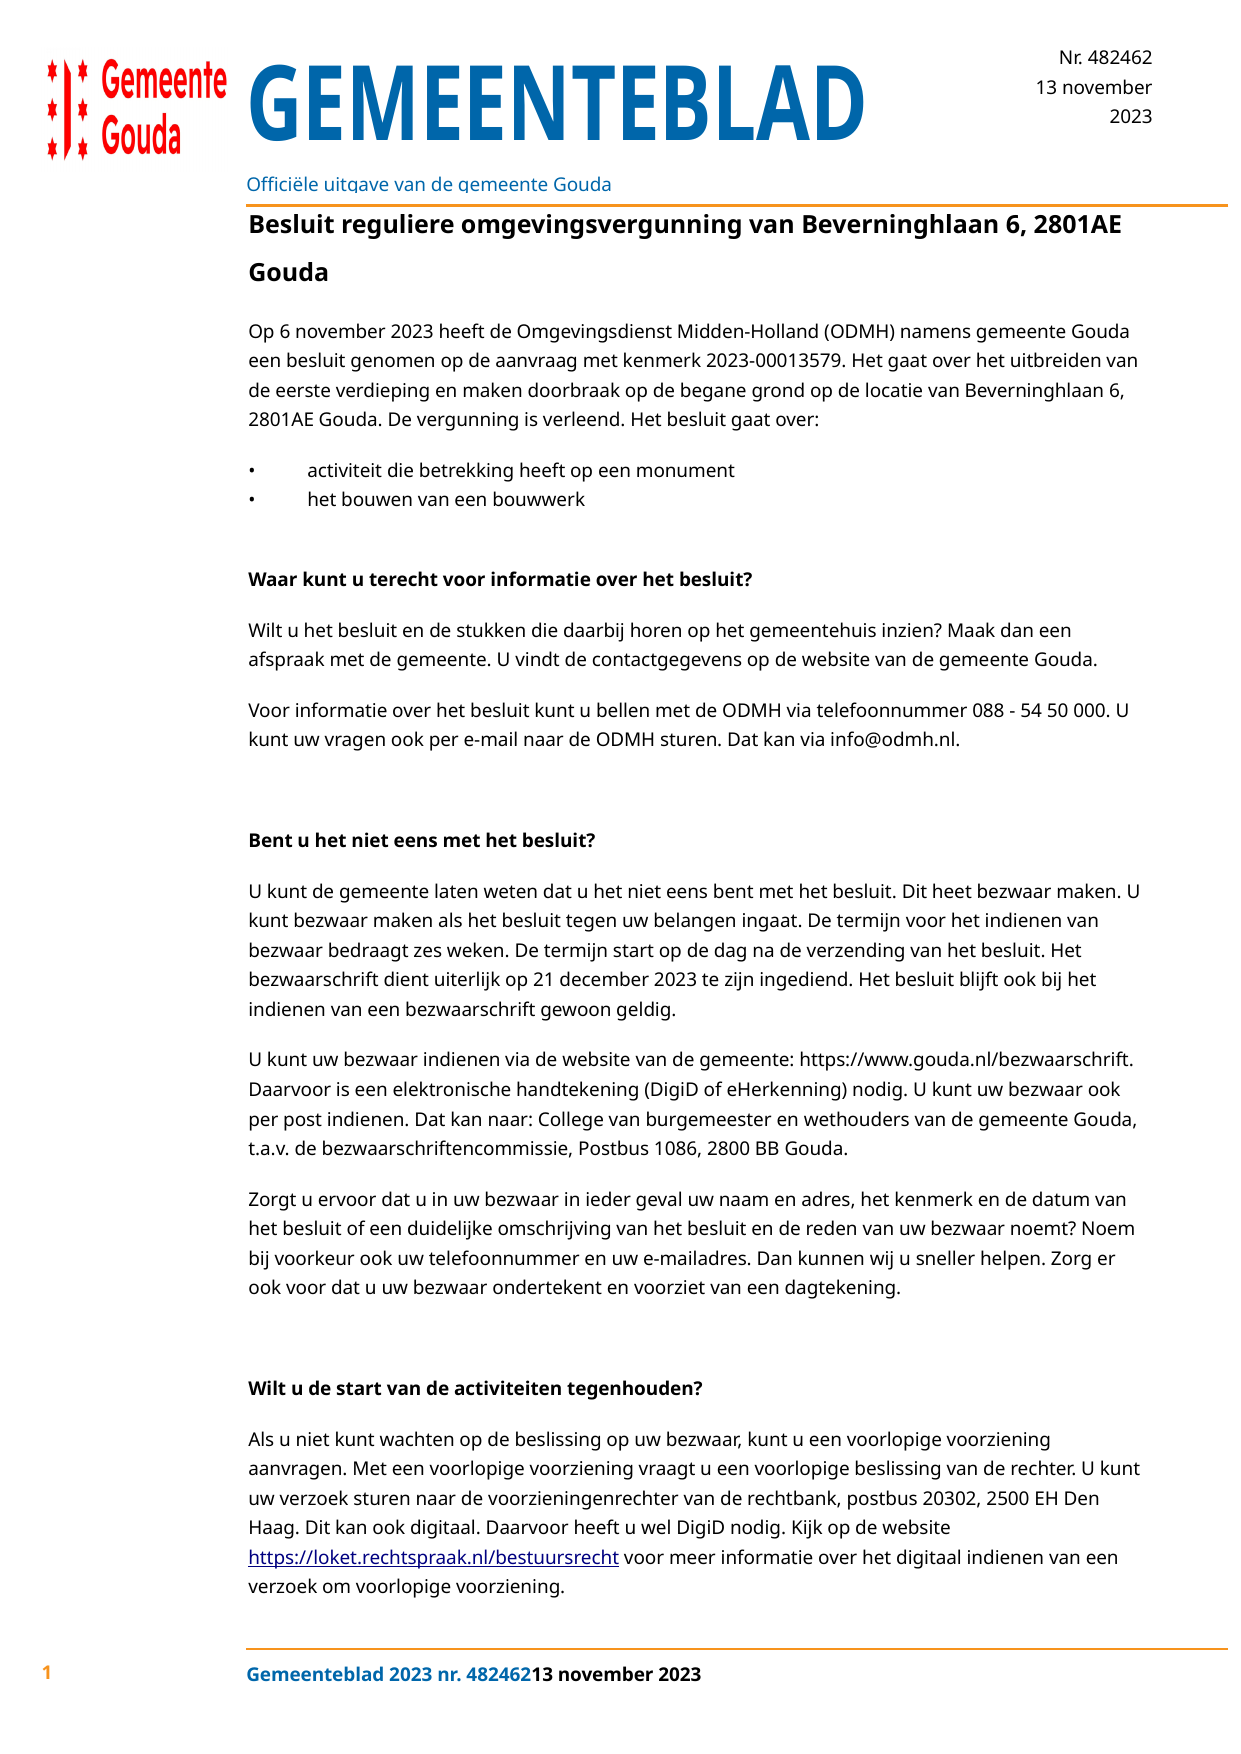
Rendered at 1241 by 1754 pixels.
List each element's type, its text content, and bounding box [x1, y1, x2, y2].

text U kunt de gemeente laten weten dat u het niet eens bent met het besluit. Dit heet bezwaar maken. U kunt bezwaar maken als het besluit tegen uw belangen ingaat. De termijn voor het indienen van bezwaar bedraagt zes weken. De termijn start op de dag na de verzending van het besluit. Het bezwaarschrift dient uiterlijk op 21 december 2023 te zijn ingediend. Het besluit blijft ook bij het indienen van een bezwaarschrift gewoon geldig. [248, 878, 1152, 1022]
text Wilt u het besluit en de stukken die daarbij horen op het gemeentehuis inzien? Maak dan een afspraak met de gemeente. U vindt de contactgegevens op de website van de gemeente Gouda. [248, 617, 1152, 672]
text U kunt uw bezwaar indienen via de website van de gemeente: https://www.gouda.nl/bezwaarschrift. Daarvoor is een elektronische handtekening (DigiD of eHerkenning) nodig. U kunt uw bezwaar ook per post indienen. Dat kan naar: College van burgemeester en wethouders van de gemeente Gouda, t.a.v. de bezwaarschriftencommissie, Postbus 1086, 2800 BB Gouda. [248, 1047, 1152, 1161]
text Bent u het niet eens met het besluit? [248, 827, 1152, 853]
text Op 6 november 2023 heeft de Omgevingsdienst Midden-Holland (ODMH) namens gemeente Gouda een besluit genomen op de aanvraag met kenmerk 2023-00013579. Het gaat over het uitbreiden van de eerste verdieping en maken doorbraak op de begane grond op de locatie van Beverninghlaan 6, 2801AE Gouda. De vergunning is verleend. Het besluit gaat over: [248, 318, 1152, 432]
text Voor informatie over het besluit kunt u bellen met de ODMH via telefoonnummer 088 - 54 50 000. U kunt uw vragen ook per e-mail naar de ODMH sturen. Dat kan via info@odmh.nl. [248, 697, 1152, 752]
text Waar kunt u terecht voor informatie over het besluit? [248, 567, 1152, 592]
text Wilt u de start van de activiteiten tegenhouden? [248, 1375, 1152, 1401]
text Als u niet kunt wachten op de beslissing op uw bezwaar, kunt u een voorlopige voorziening aanvragen. Met een voorlopige voorziening vraagt u een voorlopige beslissing van de rechter. U kunt uw verzoek sturen naar de voorzieningenrechter van de rechtbank, postbus 20302, 2500 EH Den Haag. Dit kan ook digitaal. Daarvoor heeft u wel DigiD nodig. Kijk op de website https://loket.rechtspraak.nl/bestuursrecht voor meer informatie over het digitaal indienen van een verzoek om voorlopige voorziening. [248, 1426, 1152, 1599]
text Besluit reguliere omgevingsvergunning van Beverninghlaan 6, 2801AE Gouda [248, 207, 1152, 288]
text Zorgt u ervoor dat u in uw bezwaar in ieder geval uw naam en adres, het kenmerk en de datum van het besluit of een duidelijke omschrijving van het besluit en de reden van uw bezwaar noemt? Noem bij voorkeur ook uw telefoonnummer en uw e-mailadres. Dan kunnen wij u sneller helpen. Zorg er ook voor dat u uw bezwaar ondertekent en voorziet van een dagtekening. [248, 1186, 1152, 1300]
list het bouwen van een bouwwerk [248, 487, 1152, 512]
list activiteit die betrekking heeft op een monument [248, 457, 1152, 483]
picture [41, 47, 231, 172]
